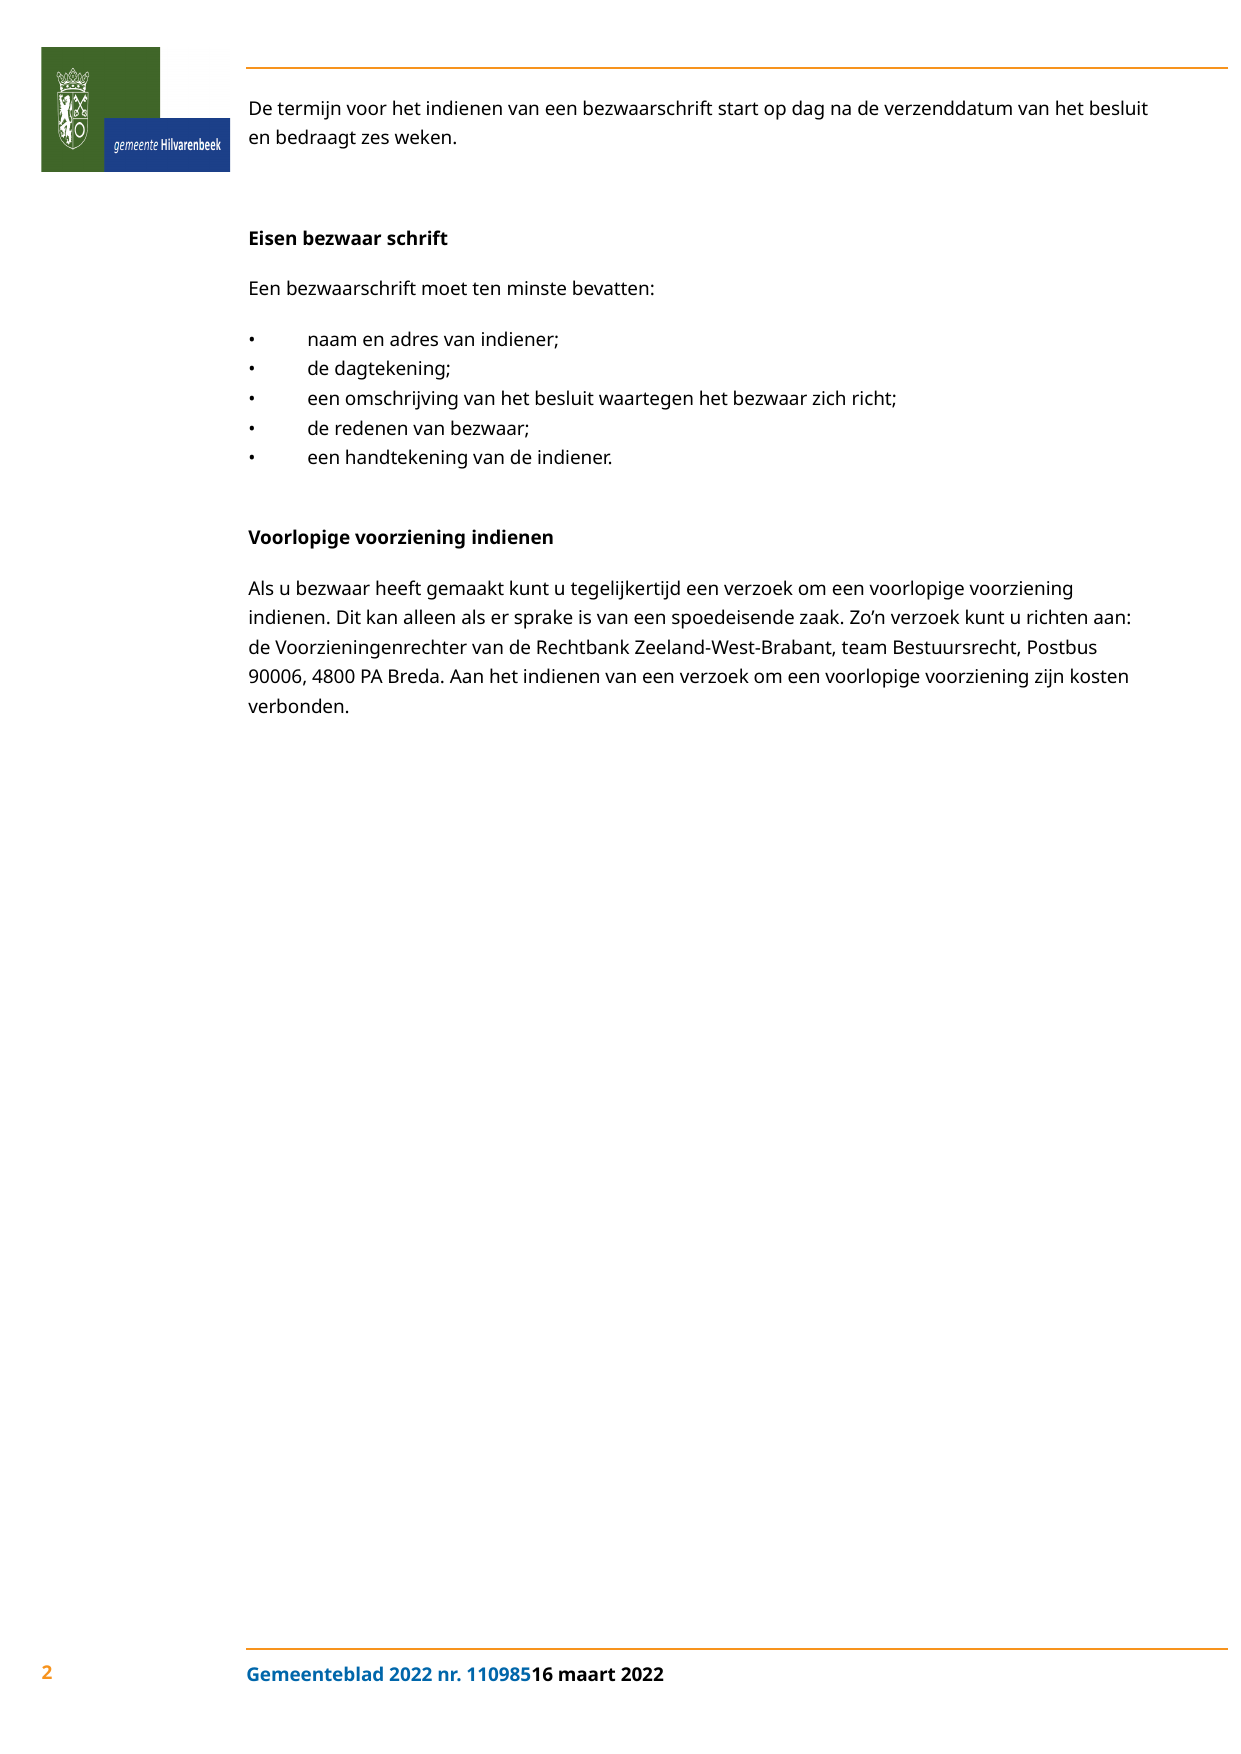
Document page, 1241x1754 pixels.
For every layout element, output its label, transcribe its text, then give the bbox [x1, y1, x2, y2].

text De termijn voor het indienen van een bezwaarschrift start op dag na de verzenddatum van het besluit en bedraagt zes weken. [248, 95, 1152, 150]
list de dagtekening; [248, 356, 1152, 381]
list naam en adres van indiener; [248, 326, 1152, 352]
list een omschrijving van het besluit waartegen het bezwaar zich richt; [248, 385, 1152, 411]
text Een bezwaarschrift moet ten minste bevatten: [248, 276, 1152, 301]
text Als u bezwaar heeft gemaakt kunt u tegelijkertijd een verzoek om een voorlopige voorziening indienen. Dit kan alleen als er sprake is van een spoedeisende zaak. Zo’n verzoek kunt u richten aan: de Voorzieningenrechter van de Rechtbank Zeeland-West-Brabant, team Bestuursrecht, Postbus 90006, 4800 PA Breda. Aan het indienen van een verzoek om een voorlopige voorziening zijn kosten verbonden. [248, 575, 1152, 719]
list een handtekening van de indiener. [248, 444, 1152, 470]
text Voorlopige voorziening indienen [248, 524, 1152, 550]
text Eisen bezwaar schrift [248, 225, 1152, 251]
list de redenen van bezwaar; [248, 415, 1152, 441]
picture [41, 47, 231, 172]
